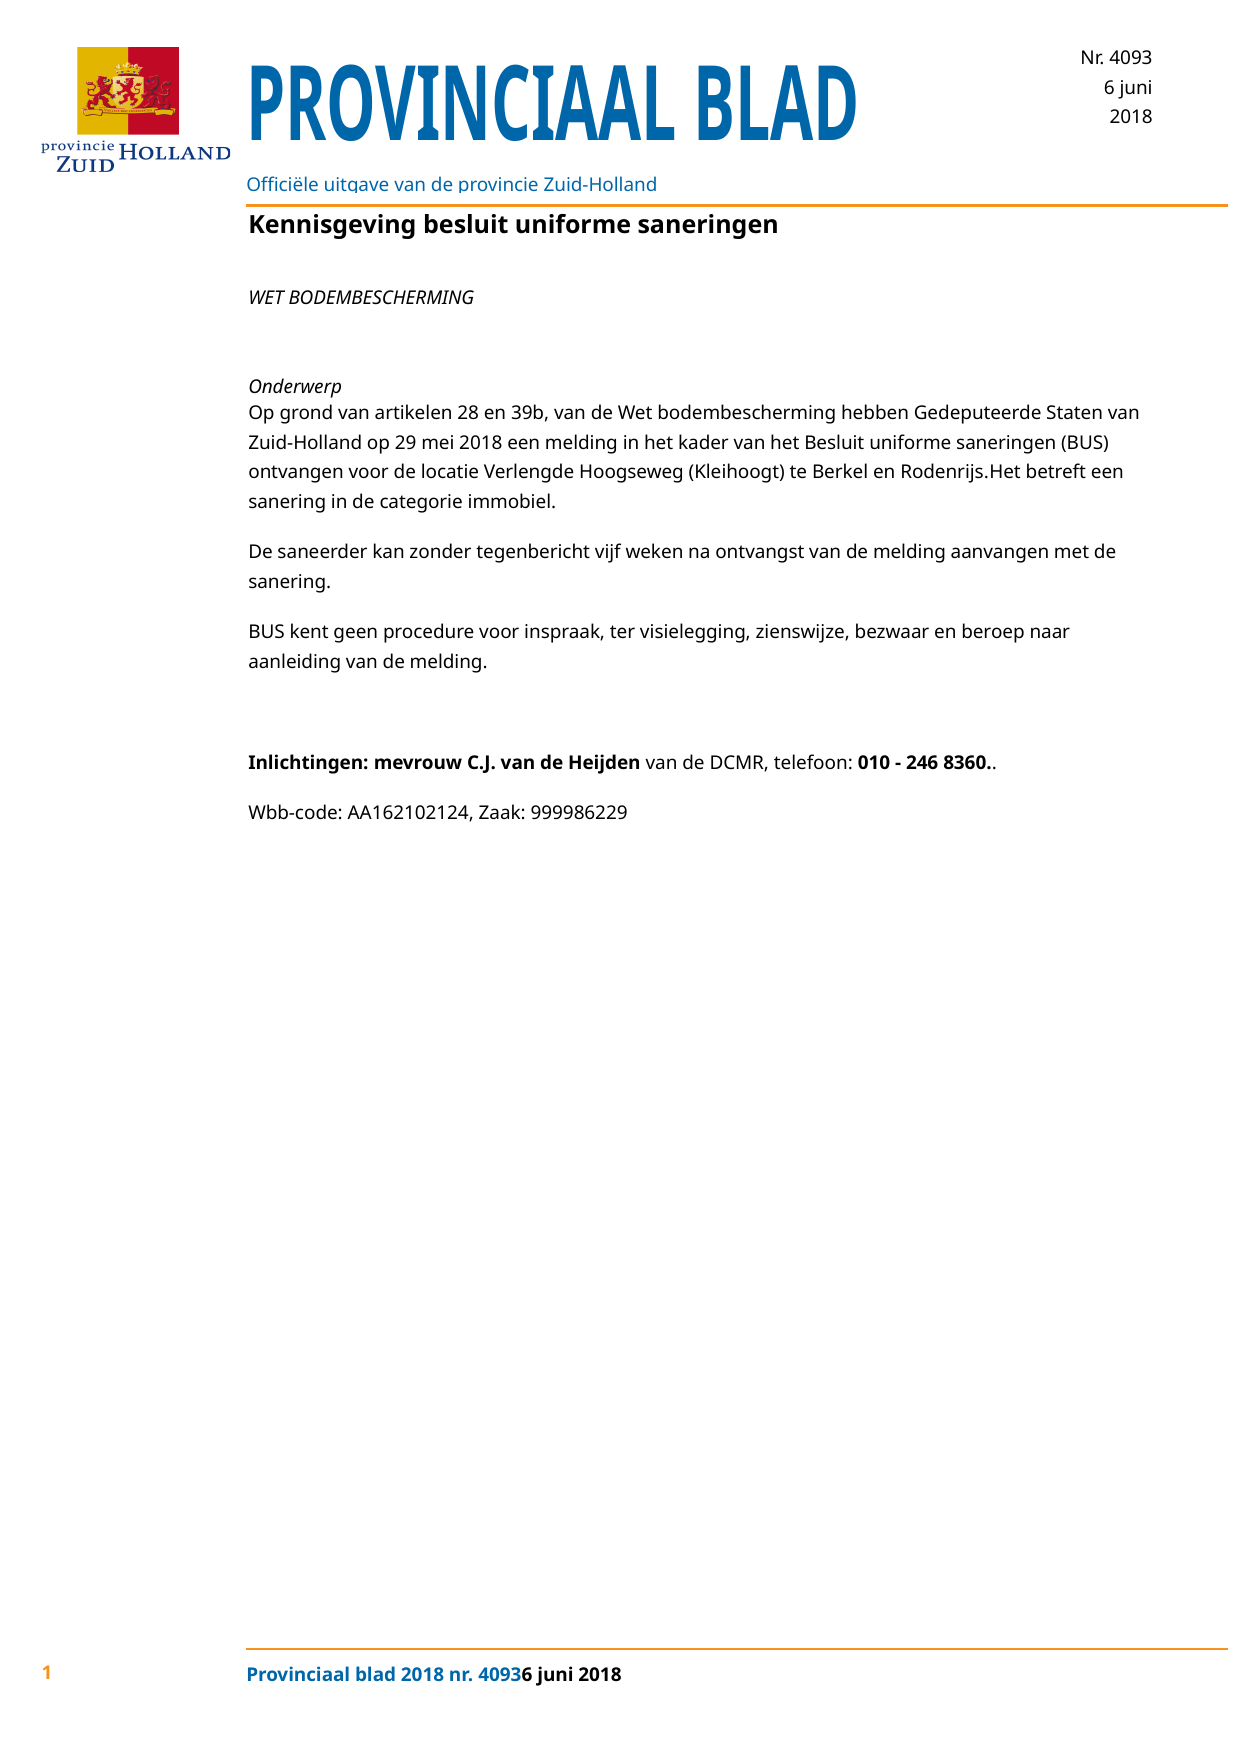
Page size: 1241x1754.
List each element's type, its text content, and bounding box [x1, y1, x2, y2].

text Wbb-code: AA162102124, Zaak: 999986229 [248, 799, 1152, 825]
text Kennisgeving besluit uniforme saneringen [248, 207, 1152, 241]
text WET BODEMBESCHERMING [248, 284, 1152, 309]
text Onderwerp [248, 373, 1152, 399]
picture [41, 47, 231, 172]
text De saneerder kan zonder tegenbericht vijf weken na ontvangst van de melding aanvangen met de sanering. [248, 538, 1152, 594]
text Op grond van artikelen 28 en 39b, van de Wet bodembescherming hebben Gedeputeerde Staten van Zuid-Holland op 29 mei 2018 een melding in het kader van het Besluit uniforme saneringen (BUS) ontvangen voor de locatie Verlengde Hoogseweg (Kleihoogt) te Berkel en Rodenrijs.Het betreft een sanering in de categorie immobiel. [248, 399, 1152, 514]
text Inlichtingen: mevrouw C.J. van de Heijden van de DCMR, telefoon: 010 - 246 8360.. [248, 749, 1152, 774]
text BUS kent geen procedure voor inspraak, ter visielegging, zienswijze, bezwaar en beroep naar aanleiding van de melding. [248, 618, 1152, 674]
